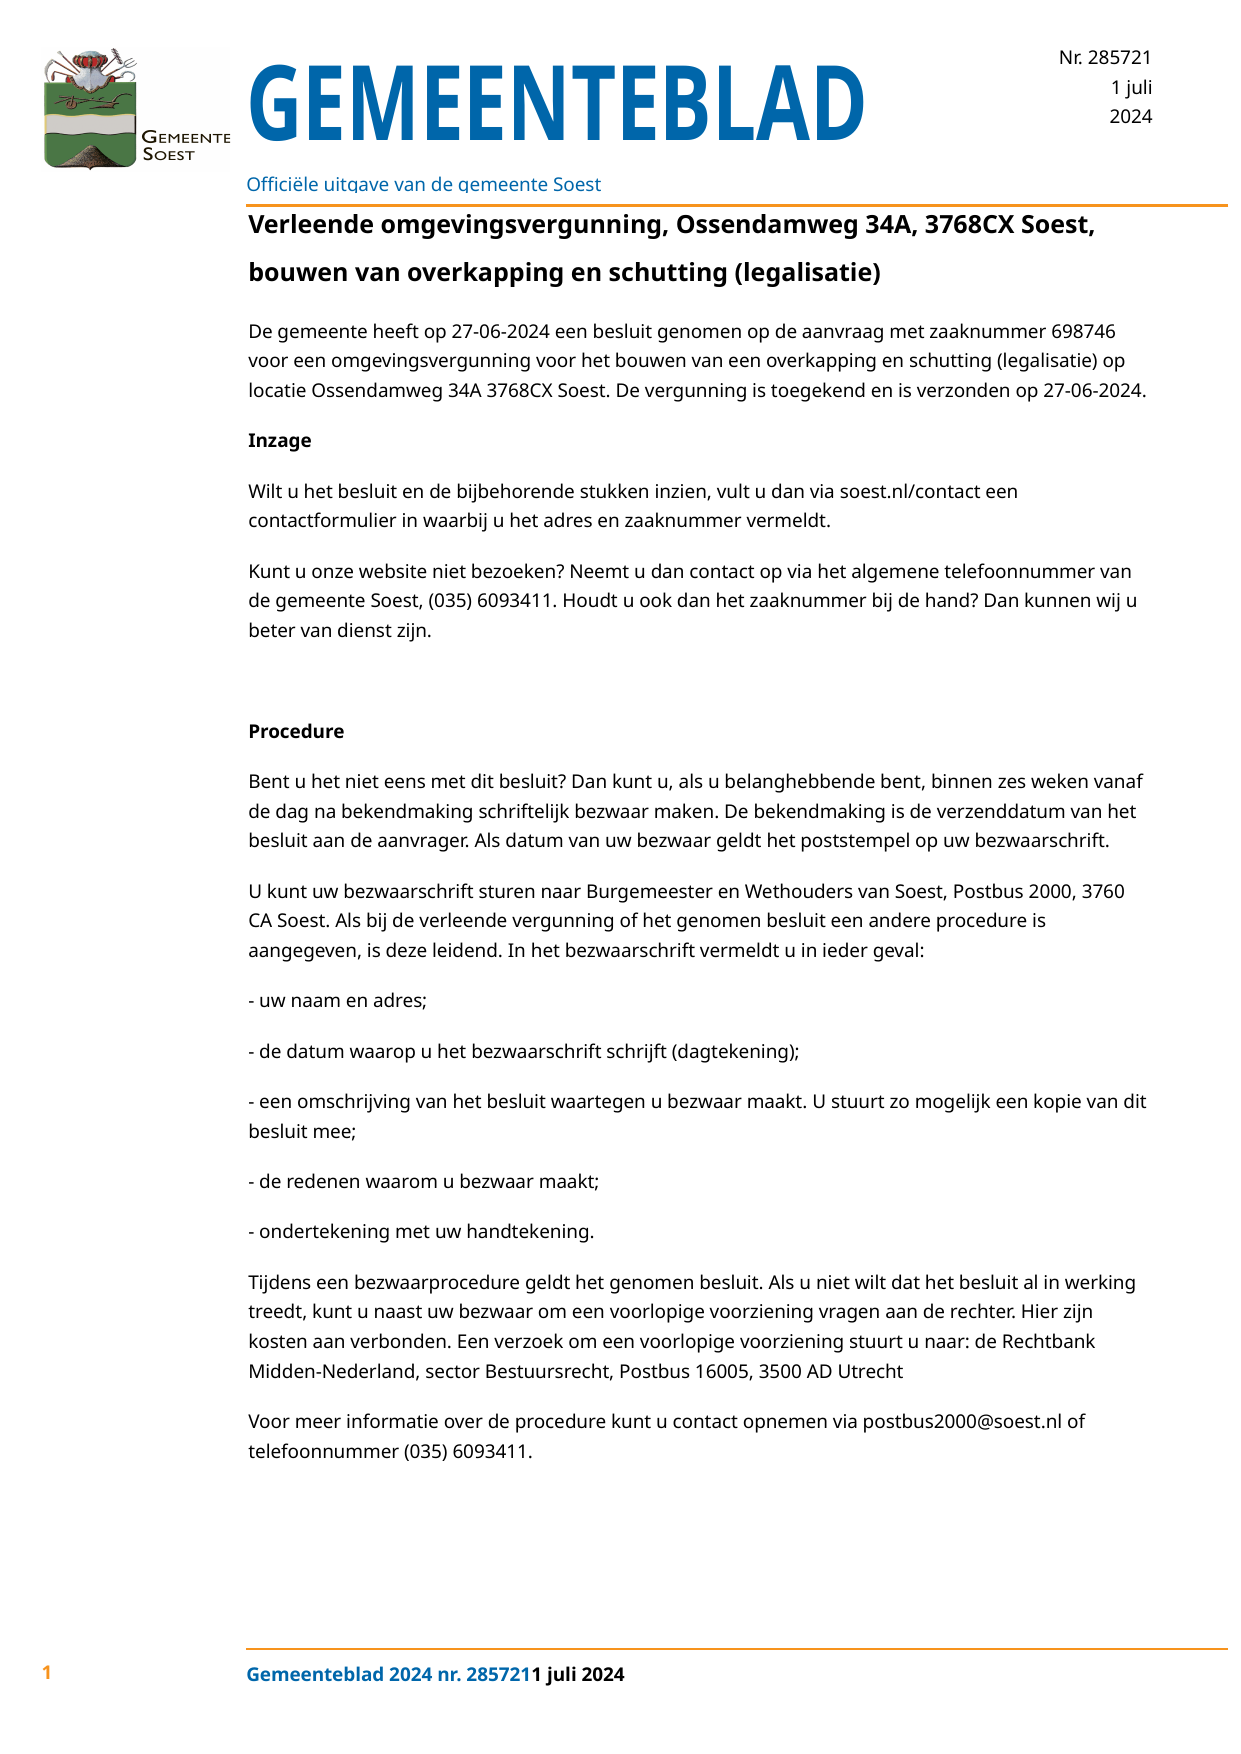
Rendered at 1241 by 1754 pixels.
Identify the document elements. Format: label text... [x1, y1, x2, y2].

text De gemeente heeft op 27-06-2024 een besluit genomen op de aanvraag met zaaknummer 698746 voor een omgevingsvergunning voor het bouwen van een overkapping en schutting (legalisatie) op locatie Ossendamweg 34A 3768CX Soest. De vergunning is toegekend en is verzonden op 27-06-2024. [248, 318, 1152, 403]
text Wilt u het besluit en de bijbehorende stukken inzien, vult u dan via soest.nl/contact een contactformulier in waarbij u het adres en zaaknummer vermeldt. [248, 478, 1152, 533]
text - de redenen waarom u bezwaar maakt; [248, 1168, 1152, 1194]
text Inzage [248, 427, 1152, 453]
text Kunt u onze website niet bezoeken? Neemt u dan contact op via het algemene telefoonnummer van de gemeente Soest, (035) 6093411. Houdt u ook dan het zaaknummer bij de hand? Dan kunnen wij u beter van dienst zijn. [248, 558, 1152, 643]
text Procedure [248, 718, 1152, 744]
text U kunt uw bezwaarschrift sturen naar Burgemeester en Wethouders van Soest, Postbus 2000, 3760 CA Soest. Als bij de verleende vergunning of het genomen besluit een andere procedure is aangegeven, is deze leidend. In het bezwaarschrift vermeldt u in ieder geval: [248, 878, 1152, 963]
text - uw naam en adres; [248, 987, 1152, 1013]
text - de datum waarop u het bezwaarschrift schrijft (dagtekening); [248, 1038, 1152, 1064]
text Voor meer informatie over de procedure kunt u contact opnemen via postbus2000@soest.nl of telefoonnummer (035) 6093411. [248, 1408, 1152, 1464]
text - ondertekening met uw handtekening. [248, 1219, 1152, 1244]
text Bent u het niet eens met dit besluit? Dan kunt u, als u belanghebbende bent, binnen zes weken vanaf de dag na bekendmaking schriftelijk bezwaar maken. De bekendmaking is de verzenddatum van het besluit aan de aanvrager. Als datum van uw bezwaar geldt het poststempel op uw bezwaarschrift. [248, 768, 1152, 853]
text - een omschrijving van het besluit waartegen u bezwaar maakt. U stuurt zo mogelijk een kopie van dit besluit mee; [248, 1088, 1152, 1144]
text Verleende omgevingsvergunning, Ossendamweg 34A, 3768CX Soest, bouwen van overkapping en schutting (legalisatie) [248, 207, 1152, 288]
text Tijdens een bezwaarprocedure geldt het genomen besluit. Als u niet wilt dat het besluit al in werking treedt, kunt u naast uw bezwaar om een voorlopige voorziening vragen aan de rechter. Hier zijn kosten aan verbonden. Een verzoek om een voorlopige voorziening stuurt u naar: de Rechtbank Midden-Nederland, sector Bestuursrecht, Postbus 16005, 3500 AD Utrecht [248, 1269, 1152, 1384]
picture [41, 47, 231, 172]
